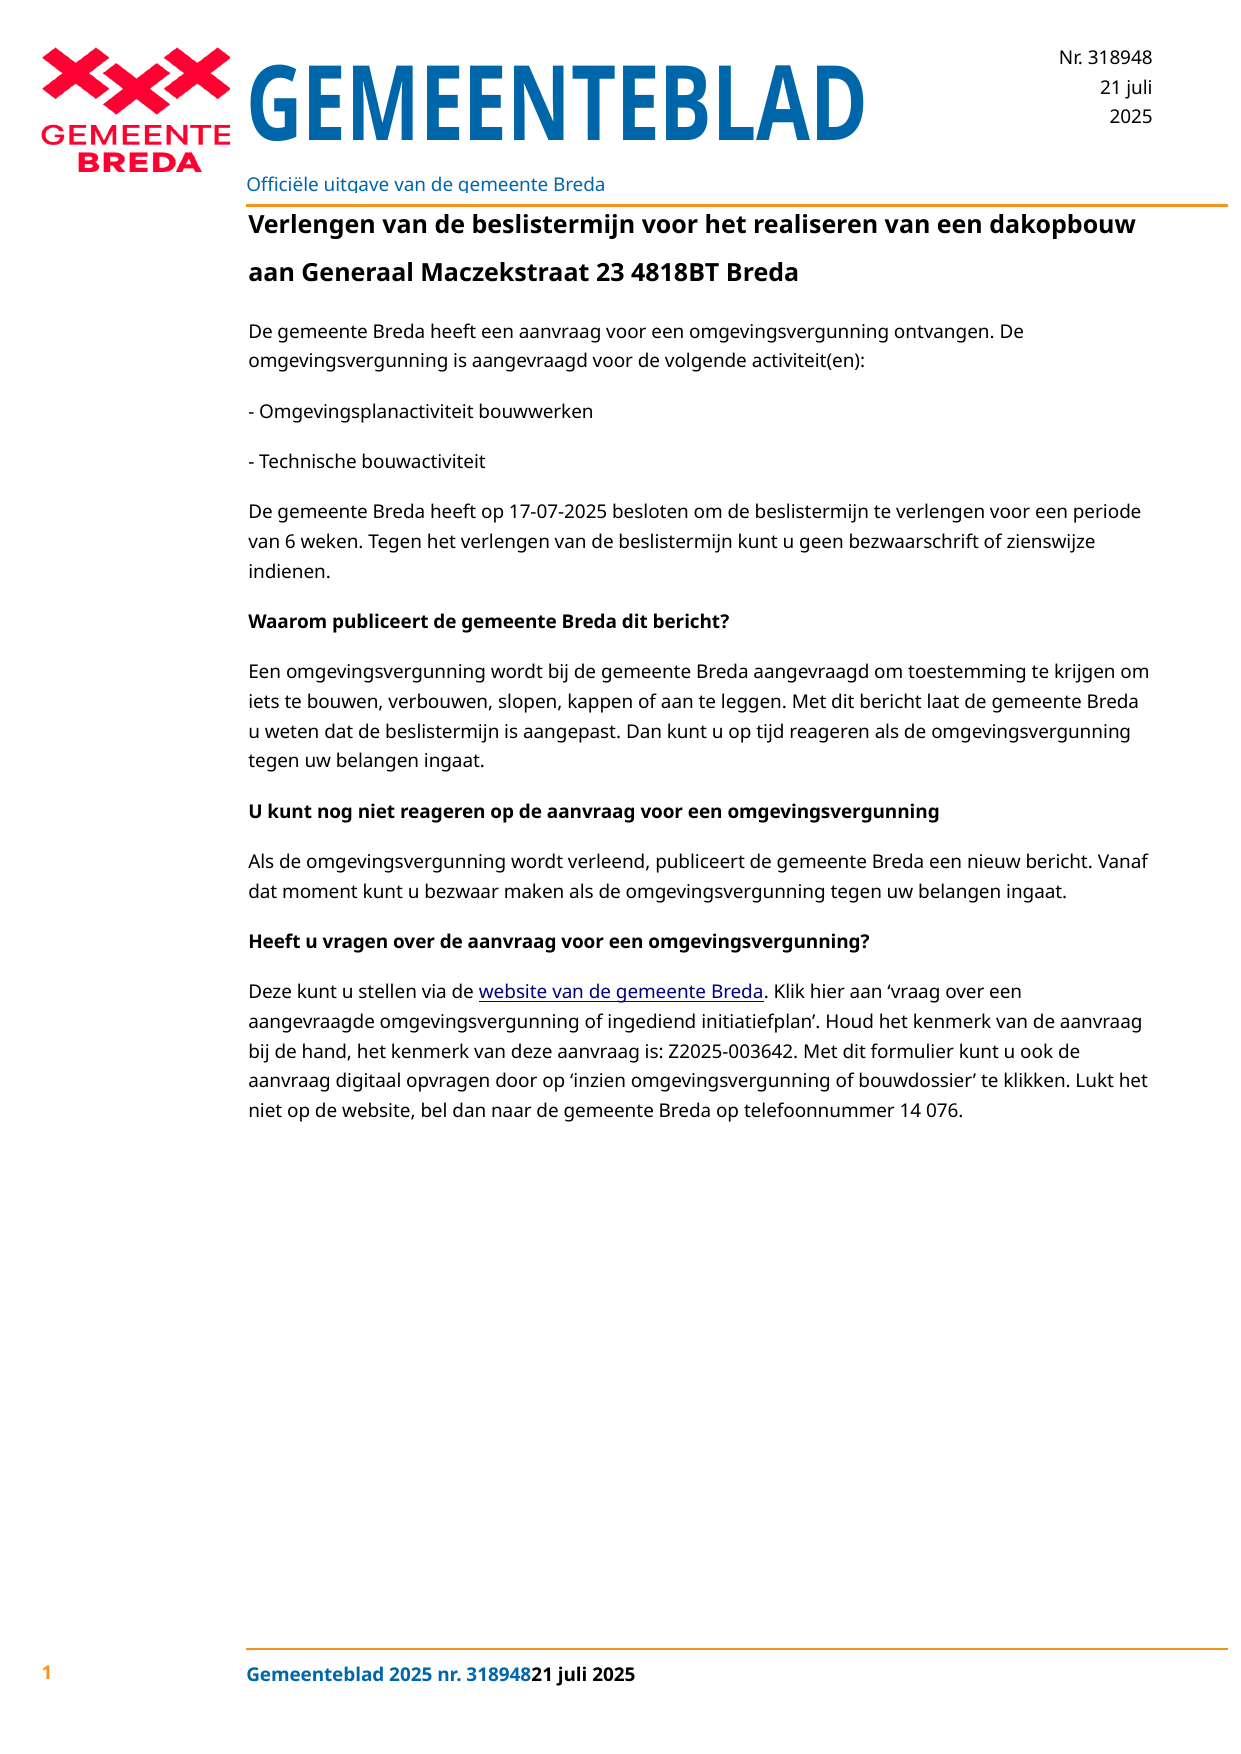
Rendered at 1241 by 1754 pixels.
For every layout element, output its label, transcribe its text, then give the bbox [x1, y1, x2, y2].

picture [41, 47, 231, 172]
text Waarom publiceert de gemeente Breda dit bericht? [248, 608, 1152, 634]
text Een omgevingsvergunning wordt bij de gemeente Breda aangevraagd om toestemming te krijgen om iets te bouwen, verbouwen, slopen, kappen of aan te leggen. Met dit bericht laat de gemeente Breda u weten dat de beslistermijn is aangepast. Dan kunt u op tijd reageren als de omgevingsvergunning tegen uw belangen ingaat. [248, 659, 1152, 773]
text Heeft u vragen over de aanvraag voor een omgevingsvergunning? [248, 928, 1152, 954]
text - Technische bouwactiviteit [248, 448, 1152, 474]
text De gemeente Breda heeft een aanvraag voor een omgevingsvergunning ontvangen. De omgevingsvergunning is aangevraagd voor de volgende activiteit(en): [248, 318, 1152, 373]
text Als de omgevingsvergunning wordt verleend, publiceert de gemeente Breda een nieuw bericht. Vanaf dat moment kunt u bezwaar maken als de omgevingsvergunning tegen uw belangen ingaat. [248, 848, 1152, 904]
text - Omgevingsplanactiviteit bouwwerken [248, 398, 1152, 424]
text Verlengen van de beslistermijn voor het realiseren van een dakopbouw aan Generaal Maczekstraat 23 4818BT Breda [248, 207, 1152, 288]
text U kunt nog niet reageren op de aanvraag voor een omgevingsvergunning [248, 798, 1152, 824]
text Deze kunt u stellen via de website van de gemeente Breda. Klik hier aan ‘vraag over een aangevraagde omgevingsvergunning of ingediend initiatiefplan’. Houd het kenmerk van de aanvraag bij de hand, het kenmerk van deze aanvraag is: Z2025-003642. Met dit formulier kunt u ook de aanvraag digitaal opvragen door op ‘inzien omgevingsvergunning of bouwdossier’ te klikken. Lukt het niet op de website, bel dan naar de gemeente Breda op telefoonnummer 14 076. [248, 979, 1152, 1123]
text De gemeente Breda heeft op 17-07-2025 besloten om de beslistermijn te verlengen voor een periode van 6 weken. Tegen het verlengen van de beslistermijn kunt u geen bezwaarschrift of zienswijze indienen. [248, 499, 1152, 584]
